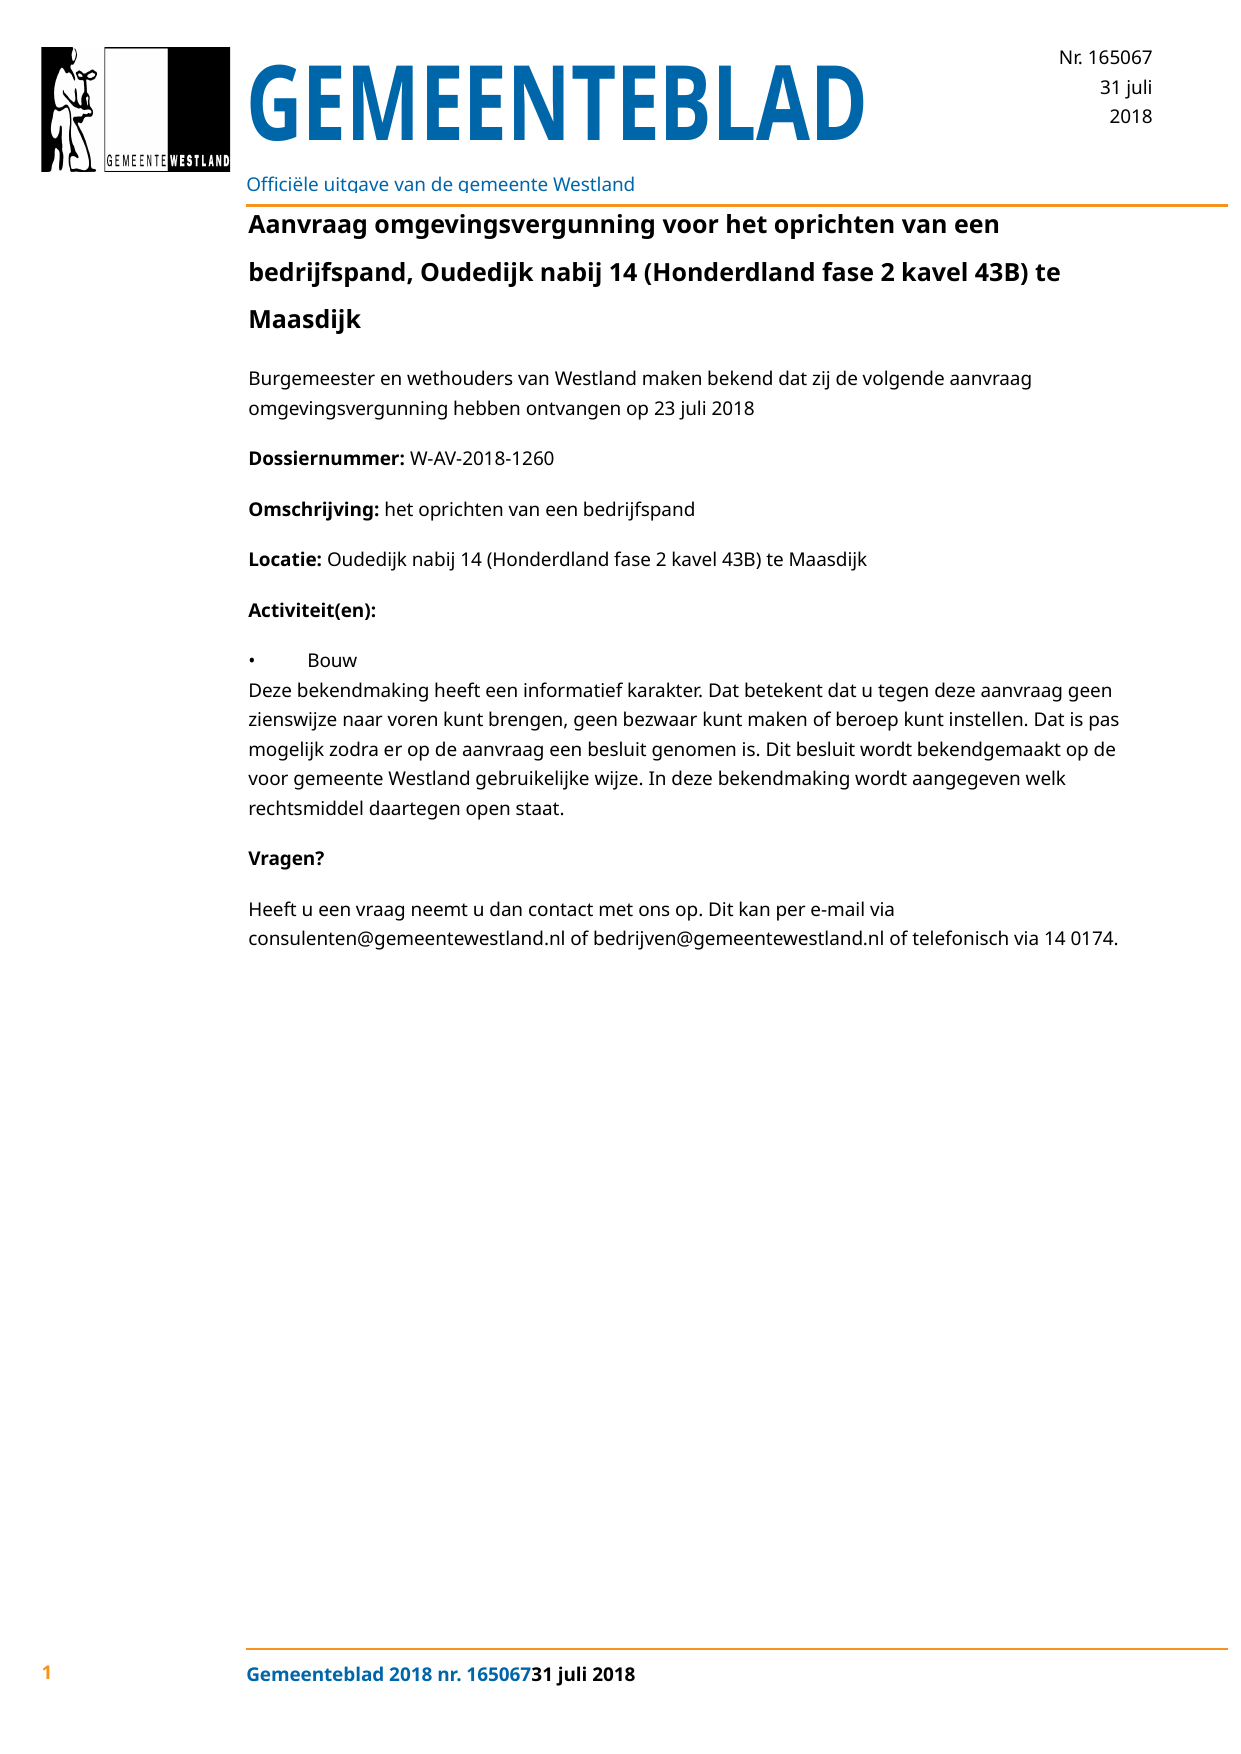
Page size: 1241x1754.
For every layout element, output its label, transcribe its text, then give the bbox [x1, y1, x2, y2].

list Bouw [248, 647, 1152, 673]
text Vragen? [248, 846, 1152, 871]
text Activiteit(en): [248, 597, 1152, 622]
text Heeft u een vraag neemt u dan contact met ons op. Dit kan per e-mail via consulenten@gemeentewestland.nl of bedrijven@gemeentewestland.nl of telefonisch via 14 0174. [248, 896, 1152, 951]
picture [41, 47, 231, 172]
text Deze bekendmaking heeft een informatief karakter. Dat betekent dat u tegen deze aanvraag geen zienswijze naar voren kunt brengen, geen bezwaar kunt maken of beroep kunt instellen. Dat is pas mogelijk zodra er op de aanvraag een besluit genomen is. Dit besluit wordt bekendgemaakt op de voor gemeente Westland gebruikelijke wijze. In deze bekendmaking wordt aangegeven welk rechtsmiddel daartegen open staat. [248, 677, 1152, 821]
text Dossiernummer: W-AV-2018-1260 [248, 446, 1152, 471]
text Locatie: Oudedijk nabij 14 (Honderdland fase 2 kavel 43B) te Maasdijk [248, 546, 1152, 572]
text Burgemeester en wethouders van Westland maken bekend dat zij de volgende aanvraag omgevingsvergunning hebben ontvangen op 23 juli 2018 [248, 366, 1152, 421]
text Aanvraag omgevingsvergunning voor het oprichten van een bedrijfspand, Oudedijk nabij 14 (Honderdland fase 2 kavel 43B) te Maasdijk [248, 207, 1152, 336]
text Omschrijving: het oprichten van een bedrijfspand [248, 496, 1152, 522]
